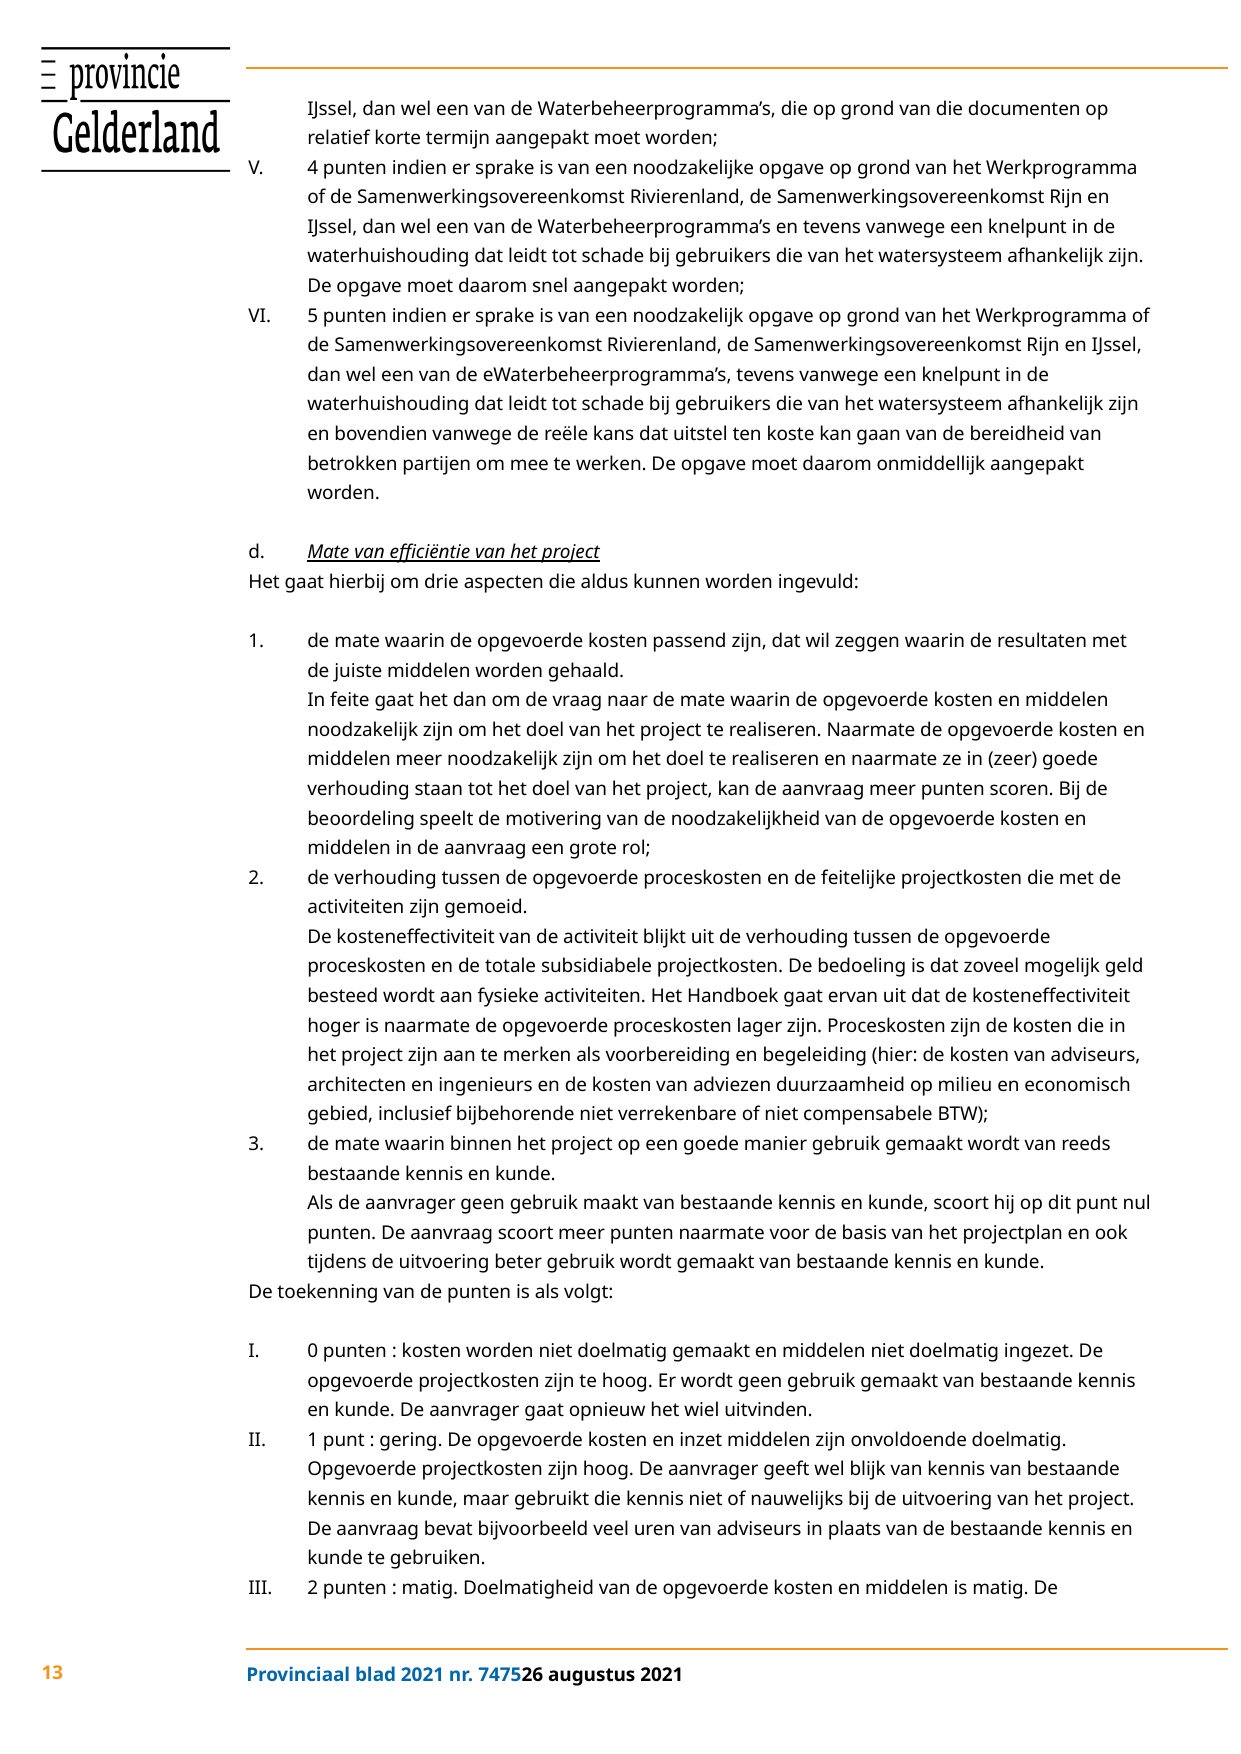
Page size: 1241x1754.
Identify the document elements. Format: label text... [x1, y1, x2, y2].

text De toekenning van de punten is als volgt: [248, 1278, 1152, 1304]
picture [41, 47, 231, 172]
list IJssel, dan wel een van de Waterbeheerprogramma’s, die op grond van die documenten op relatief korte termijn aangepakt moet worden; [248, 95, 1152, 150]
list Als de aanvrager geen gebruik maakt van bestaande kennis en kunde, scoort hij op dit punt nul punten. De aanvraag scoort meer punten naarmate voor de basis van het projectplan en ook tijdens de uitvoering beter gebruik wordt gemaakt van bestaande kennis en kunde. [248, 1189, 1152, 1274]
list 5 punten indien er sprake is van een noodzakelijk opgave op grond van het Werkprogramma of de Samenwerkingsovereenkomst Rivierenland, de Samenwerkingsovereenkomst Rijn en IJssel, dan wel een van de eWaterbeheerprogramma’s, tevens vanwege een knelpunt in de waterhuishouding dat leidt tot schade bij gebruikers die van het watersysteem afhankelijk zijn en bovendien vanwege de reële kans dat uitstel ten koste kan gaan van de bereidheid van betrokken partijen om mee te werken. De opgave moet daarom onmiddellijk aangepakt worden. [248, 302, 1152, 505]
text Het gaat hierbij om drie aspecten die aldus kunnen worden ingevuld: [248, 568, 1152, 594]
list Mate van efficiëntie van het project [248, 538, 1152, 564]
list 2 punten : matig. Doelmatigheid van de opgevoerde kosten en middelen is matig. De [248, 1574, 1152, 1600]
list 4 punten indien er sprake is van een noodzakelijke opgave op grond van het Werkprogramma of de Samenwerkingsovereenkomst Rivierenland, de Samenwerkingsovereenkomst Rijn en IJssel, dan wel een van de Waterbeheerprogramma’s en tevens vanwege een knelpunt in de waterhuishouding dat leidt tot schade bij gebruikers die van het watersysteem afhankelijk zijn. De opgave moet daarom snel aangepakt worden; [248, 154, 1152, 298]
list de mate waarin binnen het project op een goede manier gebruik gemaakt wordt van reeds bestaande kennis en kunde. [248, 1130, 1152, 1186]
list De kosteneffectiviteit van de activiteit blijkt uit de verhouding tussen de opgevoerde proceskosten en de totale subsidiabele projectkosten. De bedoeling is dat zoveel mogelijk geld besteed wordt aan fysieke activiteiten. Het Handboek gaat ervan uit dat de kosteneffectiviteit hoger is naarmate de opgevoerde proceskosten lager zijn. Proceskosten zijn de kosten die in het project zijn aan te merken als voorbereiding en begeleiding (hier: de kosten van adviseurs, architecten en ingenieurs en de kosten van adviezen duurzaamheid op milieu en economisch gebied, inclusief bijbehorende niet verrekenbare of niet compensabele BTW); [248, 923, 1152, 1126]
list de mate waarin de opgevoerde kosten passend zijn, dat wil zeggen waarin de resultaten met de juiste middelen worden gehaald. [248, 627, 1152, 683]
list 1 punt : gering. De opgevoerde kosten en inzet middelen zijn onvoldoende doelmatig. Opgevoerde projectkosten zijn hoog. De aanvrager geeft wel blijk van kennis van bestaande kennis en kunde, maar gebruikt die kennis niet of nauwelijks bij de uitvoering van het project. De aanvraag bevat bijvoorbeeld veel uren van adviseurs in plaats van de bestaande kennis en kunde te gebruiken. [248, 1426, 1152, 1570]
list de verhouding tussen de opgevoerde proceskosten en de feitelijke projectkosten die met de activiteiten zijn gemoeid. [248, 864, 1152, 919]
list In feite gaat het dan om de vraag naar de mate waarin de opgevoerde kosten en middelen noodzakelijk zijn om het doel van het project te realiseren. Naarmate de opgevoerde kosten en middelen meer noodzakelijk zijn om het doel te realiseren en naarmate ze in (zeer) goede verhouding staan tot het doel van het project, kan de aanvraag meer punten scoren. Bij de beoordeling speelt de motivering van de noodzakelijkheid van de opgevoerde kosten en middelen in de aanvraag een grote rol; [248, 686, 1152, 860]
list 0 punten : kosten worden niet doelmatig gemaakt en middelen niet doelmatig ingezet. De opgevoerde projectkosten zijn te hoog. Er wordt geen gebruik gemaakt van bestaande kennis en kunde. De aanvrager gaat opnieuw het wiel uitvinden. [248, 1337, 1152, 1422]
